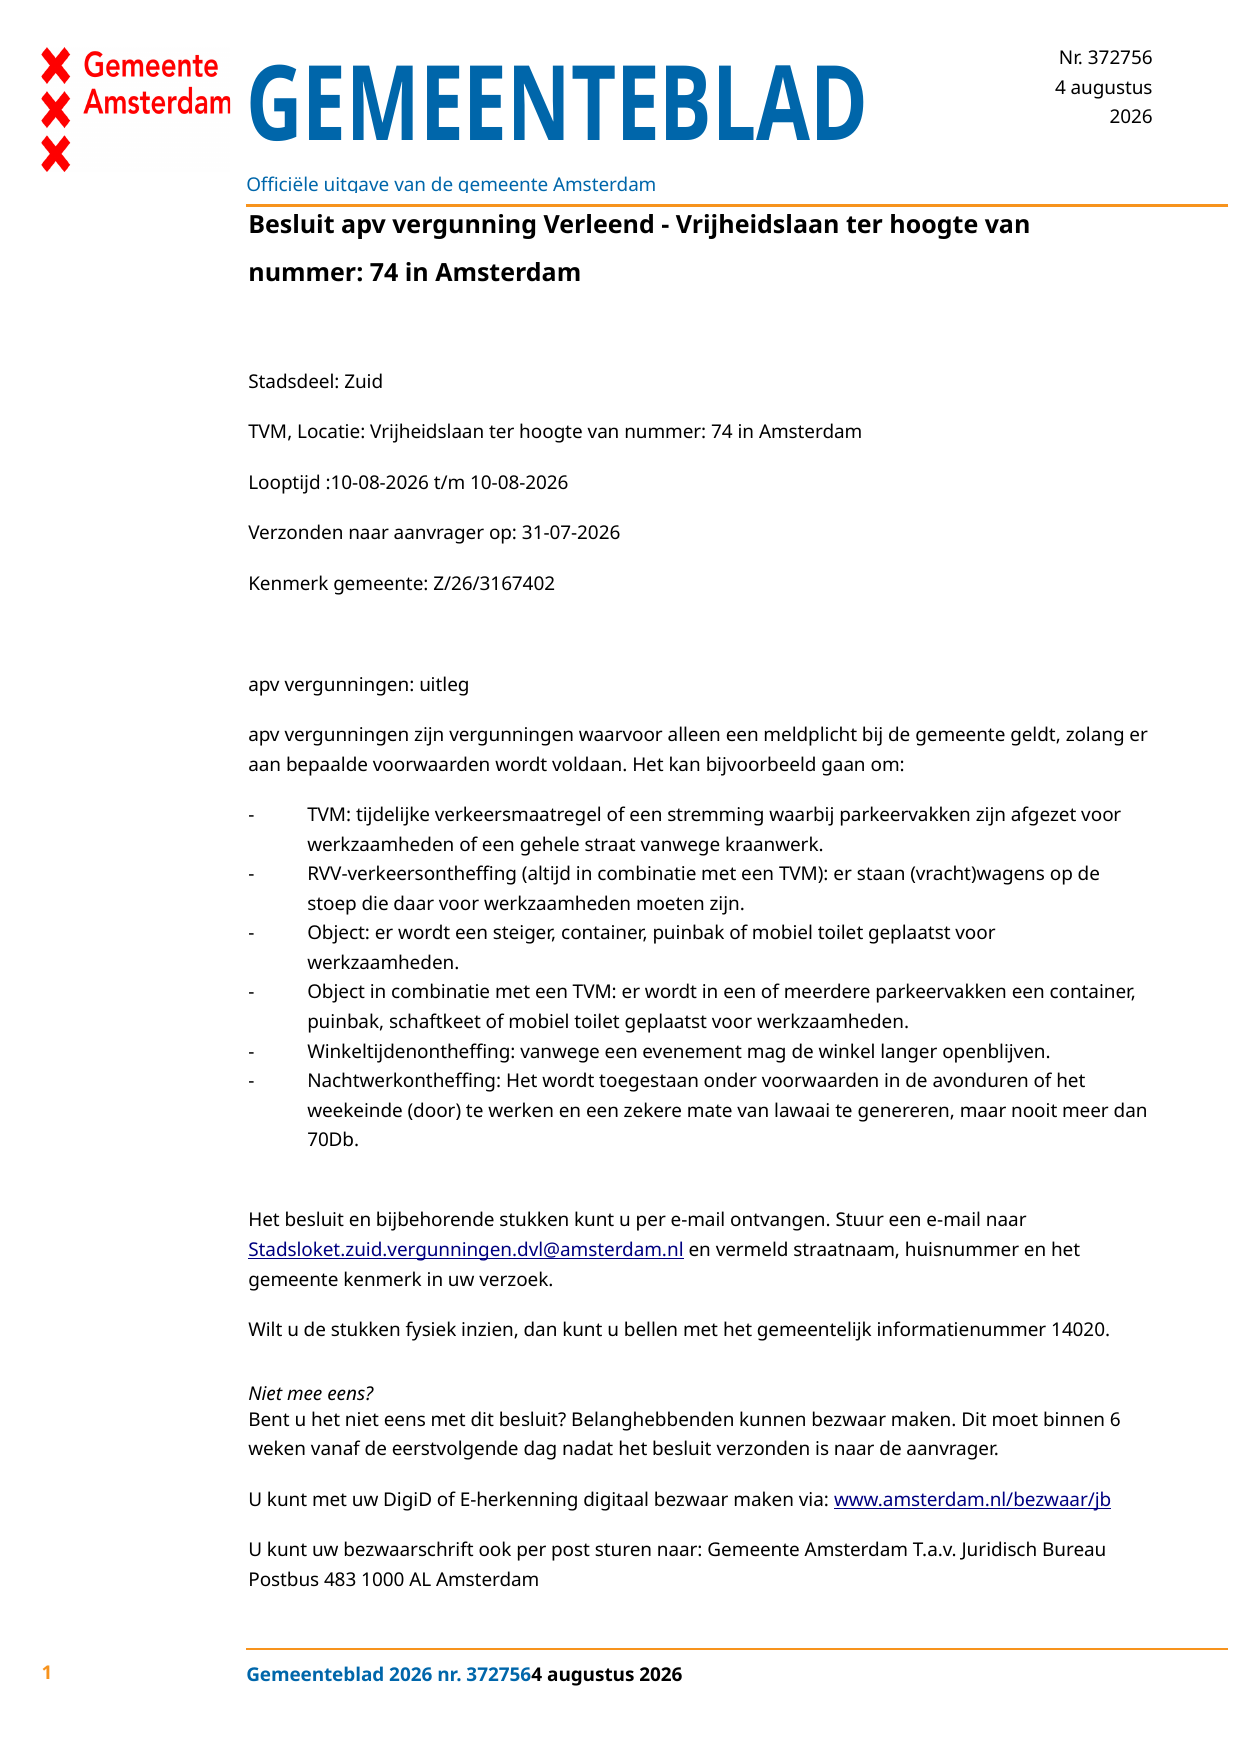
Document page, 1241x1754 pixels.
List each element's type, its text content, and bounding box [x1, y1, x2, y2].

list Nachtwerkontheffing: Het wordt toegestaan onder voorwaarden in de avonduren of het weekeinde (door) te werken en een zekere mate van lawaai te genereren, maar nooit meer dan 70Db. [248, 1067, 1152, 1152]
list TVM: tijdelijke verkeersmaatregel of een stremming waarbij parkeervakken zijn afgezet voor werkzaamheden of een gehele straat vanwege kraanwerk. [248, 801, 1152, 857]
list Object in combinatie met een TVM: er wordt in een of meerdere parkeervakken een container, puinbak, schaftkeet of mobiel toilet geplaatst voor werkzaamheden. [248, 979, 1152, 1034]
list RVV-verkeersontheffing (altijd in combinatie met een TVM): er staan (vracht)wagens op de stoep die daar voor werkzaamheden moeten zijn. [248, 860, 1152, 916]
text Niet mee eens? [248, 1380, 1152, 1406]
text Kenmerk gemeente: Z/26/3167402 [248, 570, 1152, 596]
text Stadsdeel: Zuid [248, 368, 1152, 394]
text TVM, Locatie: Vrijheidslaan ter hoogte van nummer: 74 in Amsterdam [248, 419, 1152, 444]
text U kunt met uw DigiD of E-herkenning digitaal bezwaar maken via: www.amsterdam.nl/bezwaar/jb [248, 1486, 1152, 1512]
text Verzonden naar aanvrager op: 31-07-2026 [248, 519, 1152, 545]
list Object: er wordt een steiger, container, puinbak of mobiel toilet geplaatst voor werkzaamheden. [248, 919, 1152, 975]
text Bent u het niet eens met dit besluit? Belanghebbenden kunnen bezwaar maken. Dit moet binnen 6 weken vanaf de eerstvolgende dag nadat het besluit verzonden is naar de aanvrager. [248, 1406, 1152, 1461]
list Winkeltijdenontheffing: vanwege een evenement mag de winkel langer openblijven. [248, 1038, 1152, 1064]
text Wilt u de stukken fysiek inzien, dan kunt u bellen met het gemeentelijk informatienummer 14020. [248, 1316, 1152, 1342]
text Besluit apv vergunning Verleend - Vrijheidslaan ter hoogte van nummer: 74 in Amsterdam [248, 207, 1152, 288]
text apv vergunningen zijn vergunningen waarvoor alleen een meldplicht bij de gemeente geldt, zolang er aan bepaalde voorwaarden wordt voldaan. Het kan bijvoorbeeld gaan om: [248, 721, 1152, 777]
text Het besluit en bijbehorende stukken kunt u per e-mail ontvangen. Stuur een e-mail naar Stadsloket.zuid.vergunningen.dvl@amsterdam.nl en vermeld straatnaam, huisnummer en het gemeente kenmerk in uw verzoek. [248, 1207, 1152, 1292]
text U kunt uw bezwaarschrift ook per post sturen naar: Gemeente Amsterdam T.a.v. Juridisch Bureau Postbus 483 1000 AL Amsterdam [248, 1536, 1152, 1592]
text apv vergunningen: uitleg [248, 671, 1152, 697]
text Looptijd :10-08-2026 t/m 10-08-2026 [248, 469, 1152, 495]
picture [41, 47, 231, 172]
